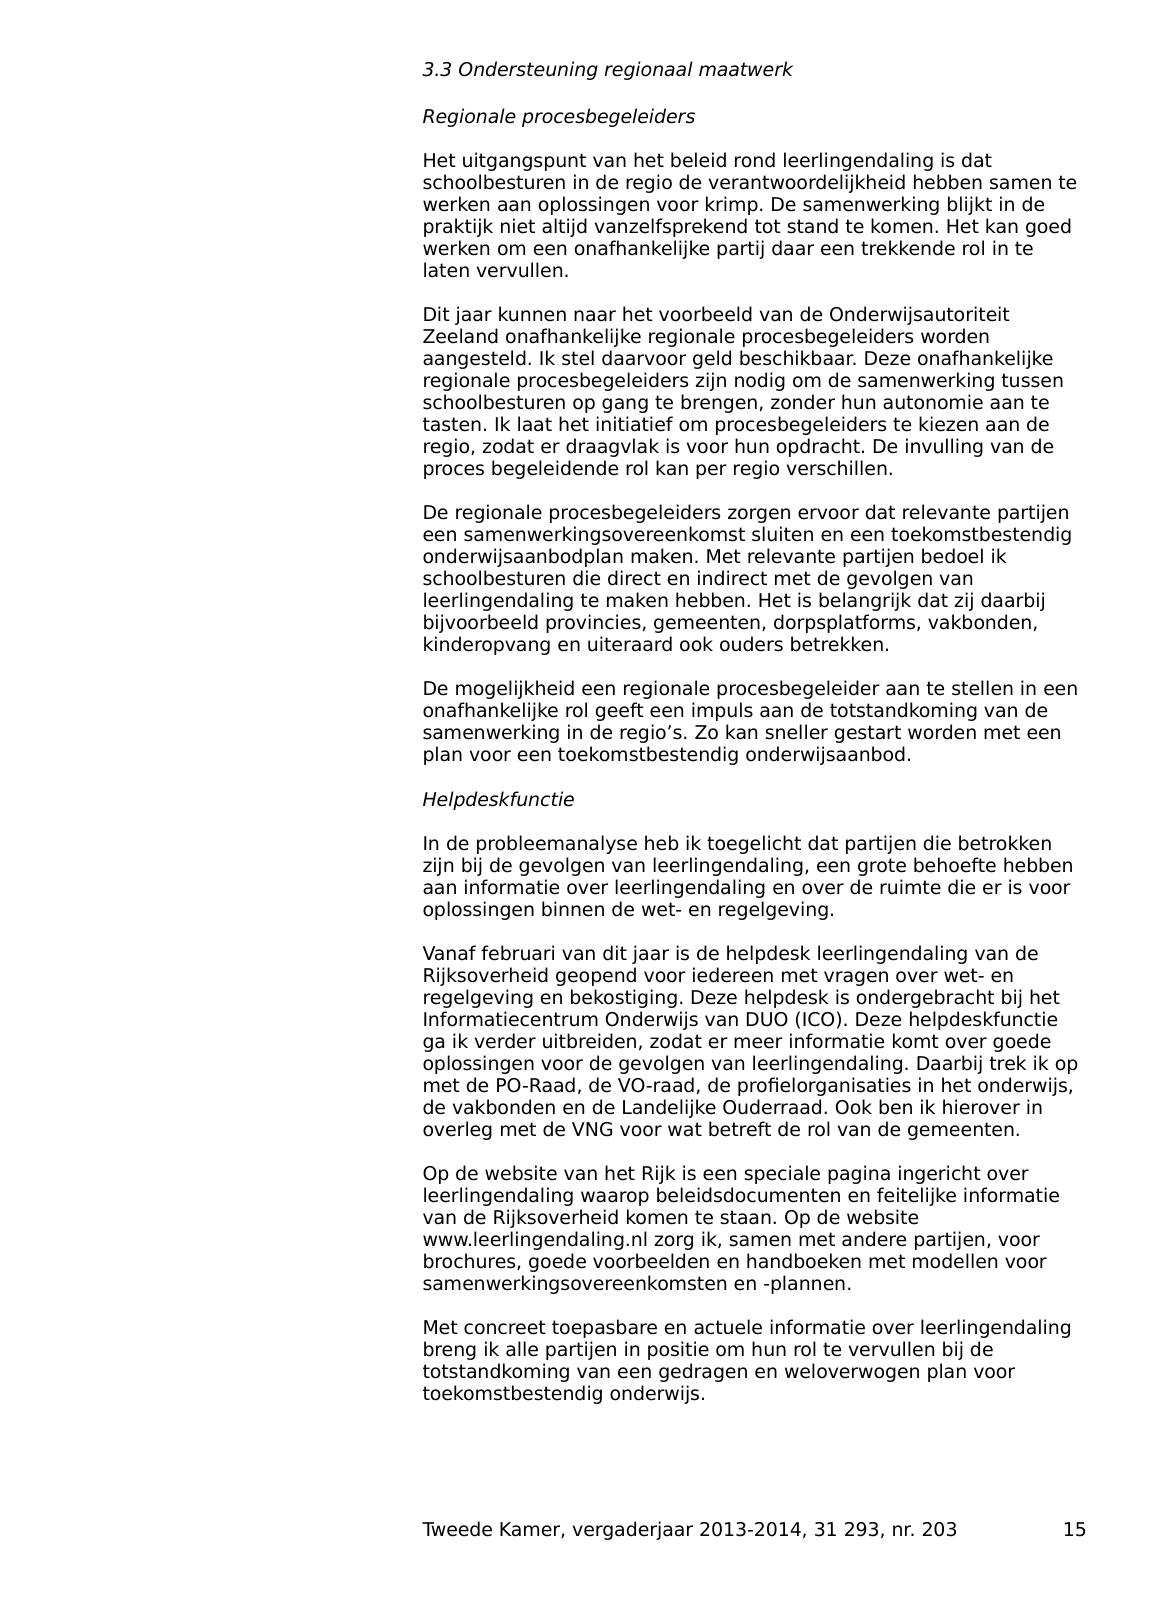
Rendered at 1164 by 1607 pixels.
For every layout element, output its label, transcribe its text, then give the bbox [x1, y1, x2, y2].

text Vanaf februari van dit jaar is de helpdesk leerlingendaling van de Rijksoverheid geopend voor iedereen met vragen over wet- en regelgeving en bekostiging. Deze helpdesk is ondergebracht bij het Informatiecentrum Onderwijs van DUO (ICO). Deze helpdeskfunctie ga ik verder uitbreiden, zodat er meer informatie komt over goede oplossingen voor de gevolgen van leerlingendaling. Daarbij trek ik op met de PO-Raad, de VO-raad, de profielorganisaties in het onderwijs, de vakbonden en de Landelijke Ouderraad. Ook ben ik hierover in overleg met de VNG voor wat betreft de rol van de gemeenten. [422, 943, 1087, 1141]
subtitle Helpdeskfunctie [422, 788, 1087, 810]
subtitle 3.3 Ondersteuning regionaal maatwerk [422, 59, 1087, 81]
text De mogelijkheid een regionale procesbegeleider aan te stellen in een onafhankelijke rol geeft een impuls aan de totstandkoming van de samenwerking in de regio’s. Zo kan sneller gestart worden met een plan voor een toekomstbestendig onderwijsaanbod. [422, 678, 1087, 766]
text Het uitgangspunt van het beleid rond leerlingendaling is dat schoolbesturen in de regio de verantwoordelijkheid hebben samen te werken aan oplossingen voor krimp. De samenwerking blijkt in de praktijk niet altijd vanzelfsprekend tot stand te komen. Het kan goed werken om een onafhankelijke partij daar een trekkende rol in te laten vervullen. [422, 150, 1087, 282]
subtitle Regionale procesbegeleiders [422, 106, 1087, 128]
text De regionale procesbegeleiders zorgen ervoor dat relevante partijen een samenwerkingsovereenkomst sluiten en een toekomstbestendig onderwijsaanbodplan maken. Met relevante partijen bedoel ik schoolbesturen die direct en indirect met de gevolgen van leerlingendaling te maken hebben. Het is belangrijk dat zij daarbij bijvoorbeeld provincies, gemeenten, dorpsplatforms, vakbonden, kinderopvang en uiteraard ook ouders betrekken. [422, 502, 1087, 656]
text Dit jaar kunnen naar het voorbeeld van de Onderwijsautoriteit Zeeland onafhankelijke regionale procesbegeleiders worden aangesteld. Ik stel daarvoor geld beschikbaar. Deze onafhankelijke regionale procesbegeleiders zijn nodig om de samenwerking tussen schoolbesturen op gang te brengen, zonder hun autonomie aan te tasten. Ik laat het initiatief om procesbegeleiders te kiezen aan de regio, zodat er draagvlak is voor hun opdracht. De invulling van de proces begeleidende rol kan per regio verschillen. [422, 304, 1087, 480]
text In de probleemanalyse heb ik toegelicht dat partijen die betrokken zijn bij de gevolgen van leerlingendaling, een grote behoefte hebben aan informatie over leerlingendaling en over de ruimte die er is voor oplossingen binnen de wet- en regelgeving. [422, 833, 1087, 921]
text Op de website van het Rijk is een speciale pagina ingericht over leerlingendaling waarop beleidsdocumenten en feitelijke informatie van de Rijksoverheid komen te staan. Op de website www.leerlingendaling.nl zorg ik, samen met andere partijen, voor brochures, goede voorbeelden en handboeken met modellen voor samenwerkingsovereenkomsten en -plannen. [422, 1163, 1087, 1294]
text Met concreet toepasbare en actuele informatie over leerlingendaling breng ik alle partijen in positie om hun rol te vervullen bij de totstandkoming van een gedragen en weloverwogen plan voor toekomstbestendig onderwijs. [422, 1317, 1087, 1405]
